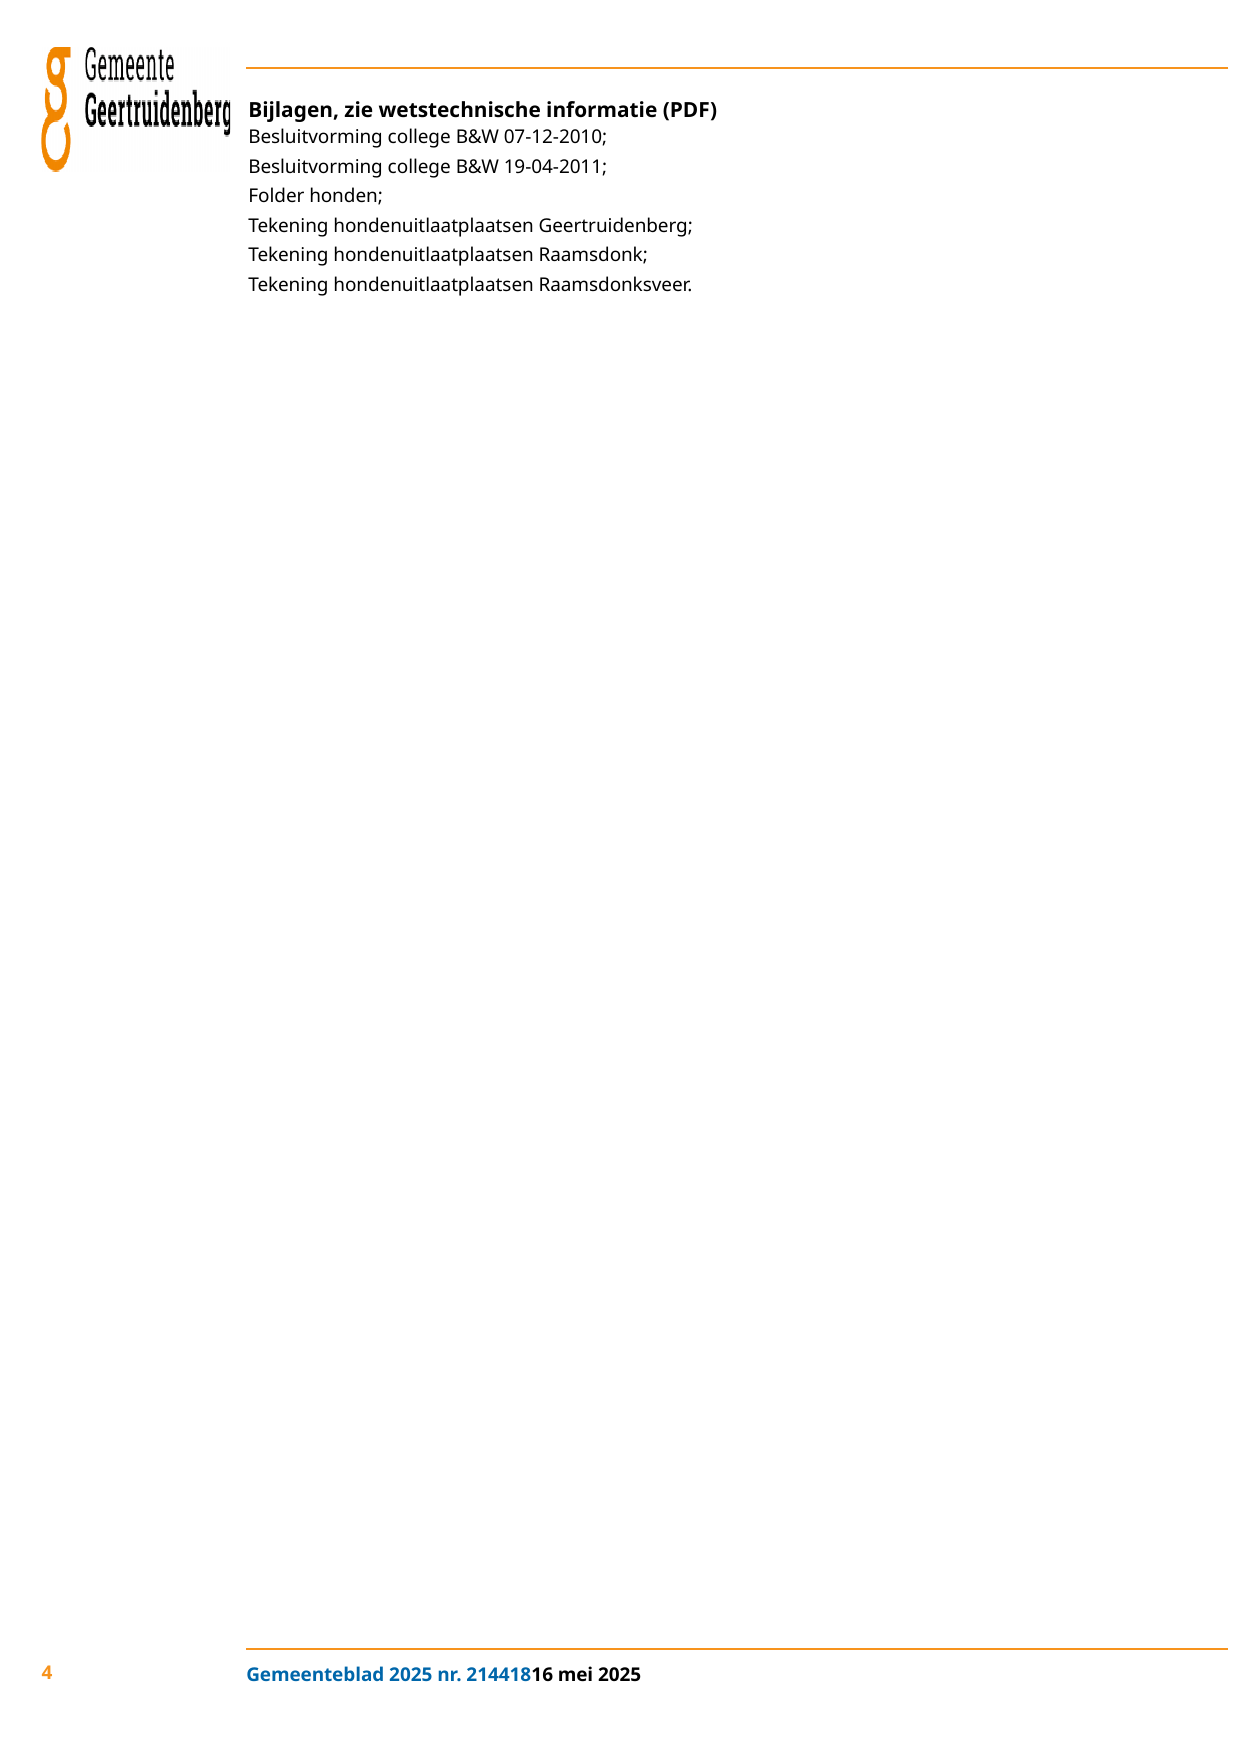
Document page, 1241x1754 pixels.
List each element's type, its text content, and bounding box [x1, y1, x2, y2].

text Tekening hondenuitlaatplaatsen Raamsdonk; [248, 242, 1152, 267]
text Bijlagen, zie wetstechnische informatie (PDF) [248, 95, 1152, 123]
text Besluitvorming college B&W 07-12-2010; [248, 123, 1152, 149]
text Tekening hondenuitlaatplaatsen Raamsdonksveer. [248, 271, 1152, 297]
picture [41, 47, 231, 172]
text Tekening hondenuitlaatplaatsen Geertruidenberg; [248, 212, 1152, 238]
text Besluitvorming college B&W 19-04-2011; [248, 153, 1152, 179]
text Folder honden; [248, 182, 1152, 208]
